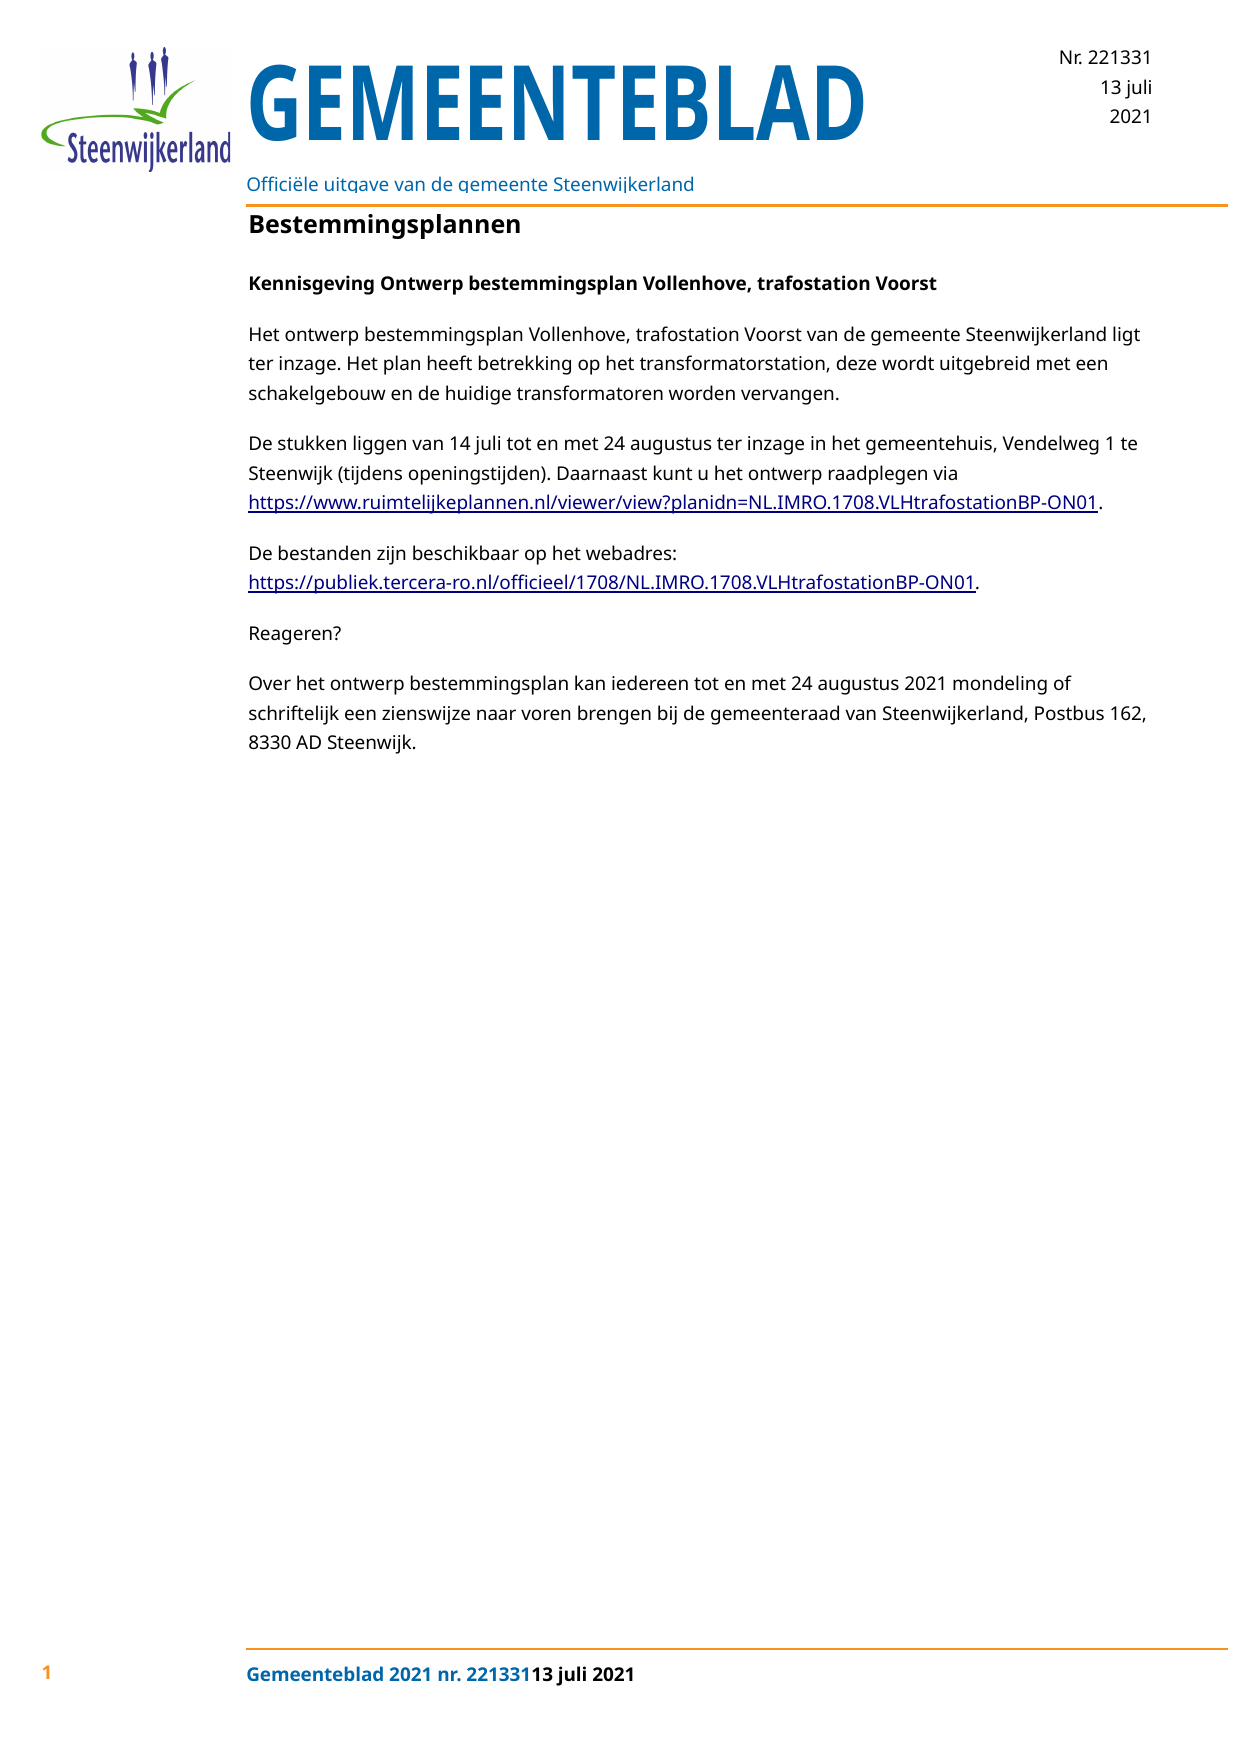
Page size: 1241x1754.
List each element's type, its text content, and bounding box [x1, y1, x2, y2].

text Bestemmingsplannen [248, 207, 1152, 241]
text Kennisgeving Ontwerp bestemmingsplan Vollenhove, trafostation Voorst [248, 270, 1152, 296]
text De stukken liggen van 14 juli tot en met 24 augustus ter inzage in het gemeentehuis, Vendelweg 1 te Steenwijk (tijdens openingstijden). Daarnaast kunt u het ontwerp raadplegen via https://www.ruimtelijkeplannen.nl/viewer/view?planidn=NL.IMRO.1708.VLHtrafostationBP-ON01. [248, 430, 1152, 515]
text Over het ontwerp bestemmingsplan kan iedereen tot en met 24 augustus 2021 mondeling of schriftelijk een zienswijze naar voren brengen bij de gemeenteraad van Steenwijkerland, Postbus 162, 8330 AD Steenwijk. [248, 670, 1152, 755]
text Reageren? [248, 620, 1152, 646]
picture [41, 47, 231, 172]
text De bestanden zijn beschikbaar op het webadres: https://publiek.tercera-ro.nl/officieel/1708/NL.IMRO.1708.VLHtrafostationBP-ON01. [248, 540, 1152, 595]
text Het ontwerp bestemmingsplan Vollenhove, trafostation Voorst van de gemeente Steenwijkerland ligt ter inzage. Het plan heeft betrekking op het transformatorstation, deze wordt uitgebreid met een schakelgebouw en de huidige transformatoren worden vervangen. [248, 321, 1152, 406]
